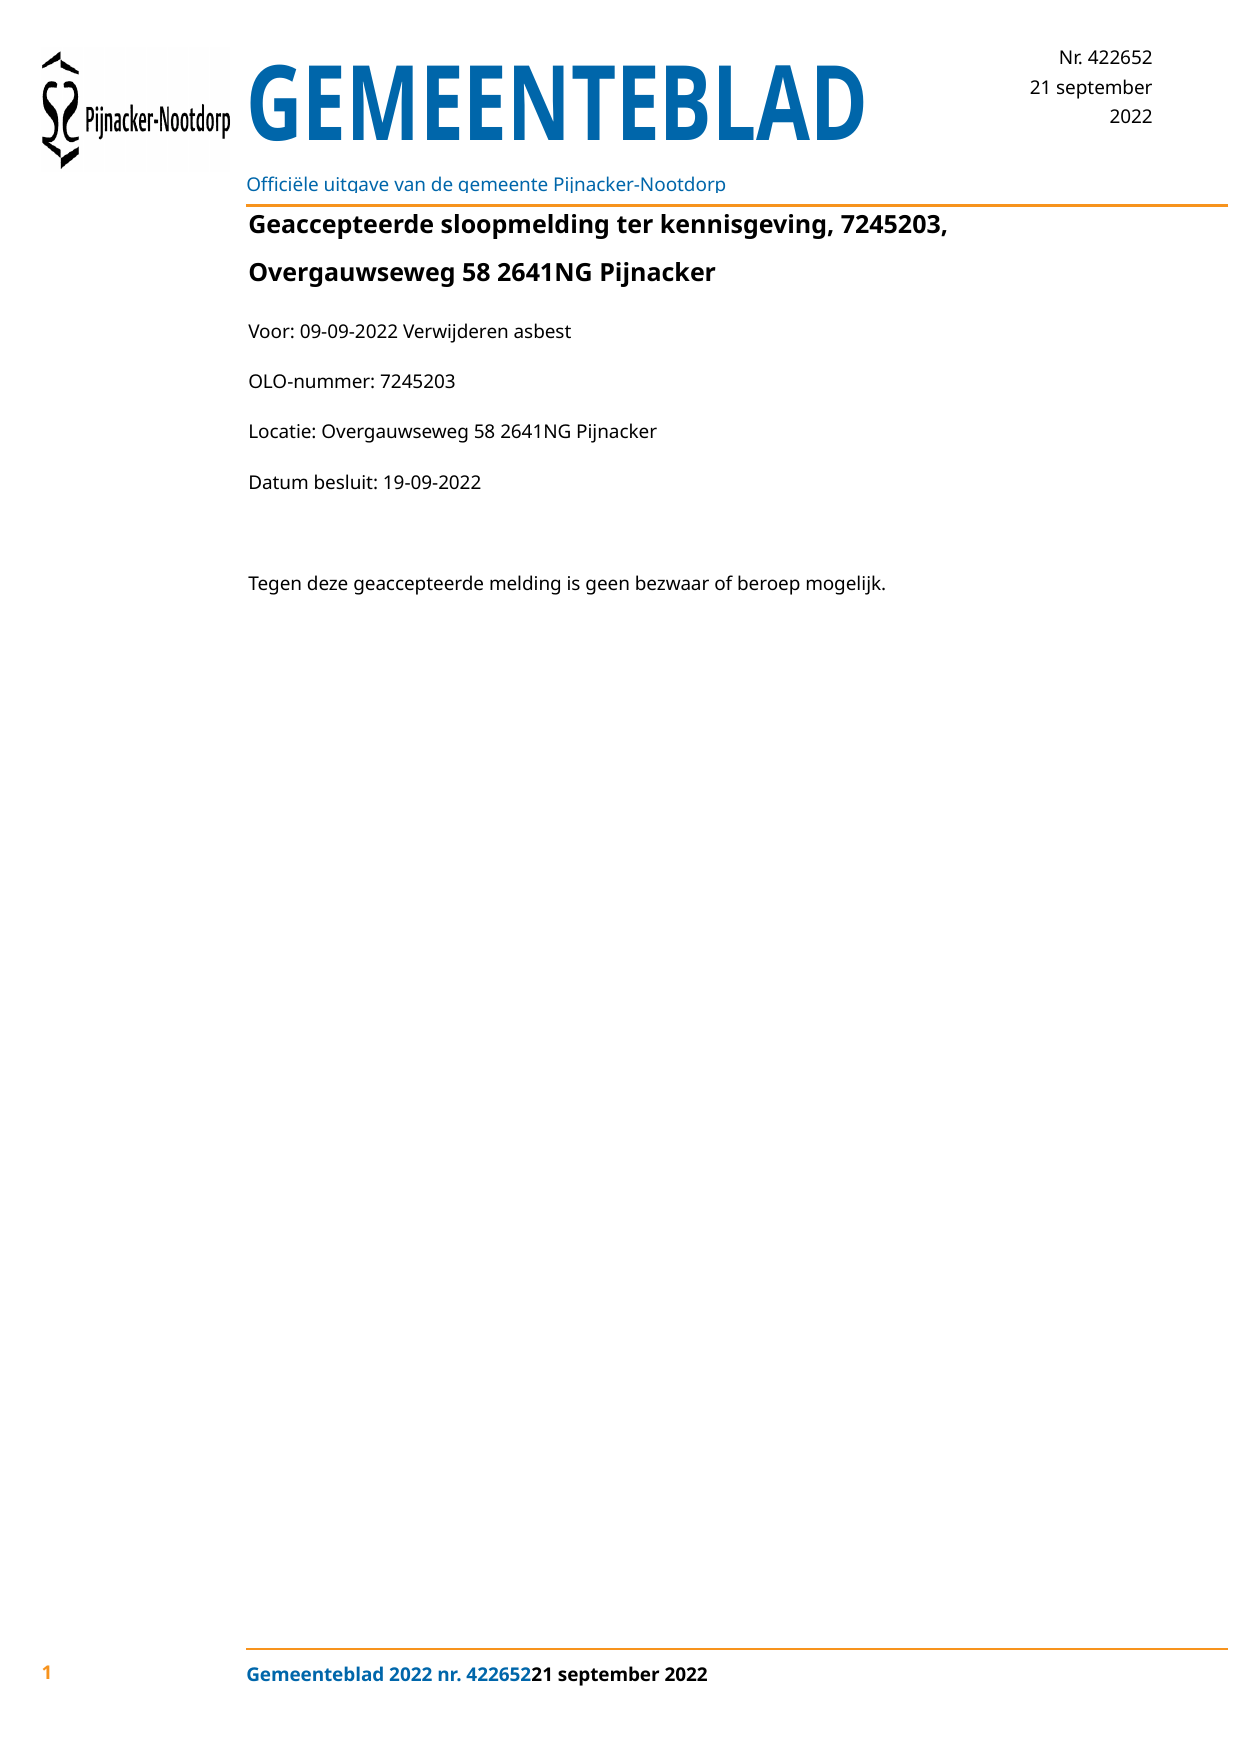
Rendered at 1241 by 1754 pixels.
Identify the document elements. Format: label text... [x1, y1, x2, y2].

text Locatie: Overgauwseweg 58 2641NG Pijnacker [248, 419, 1152, 444]
text Geaccepteerde sloopmelding ter kennisgeving, 7245203, Overgauwseweg 58 2641NG Pijnacker [248, 207, 1152, 288]
text Tegen deze geaccepteerde melding is geen bezwaar of beroep mogelijk. [248, 570, 1152, 596]
text OLO-nummer: 7245203 [248, 368, 1152, 394]
picture [41, 47, 231, 172]
text Datum besluit: 19-09-2022 [248, 469, 1152, 495]
text Voor: 09-09-2022 Verwijderen asbest [248, 318, 1152, 344]
